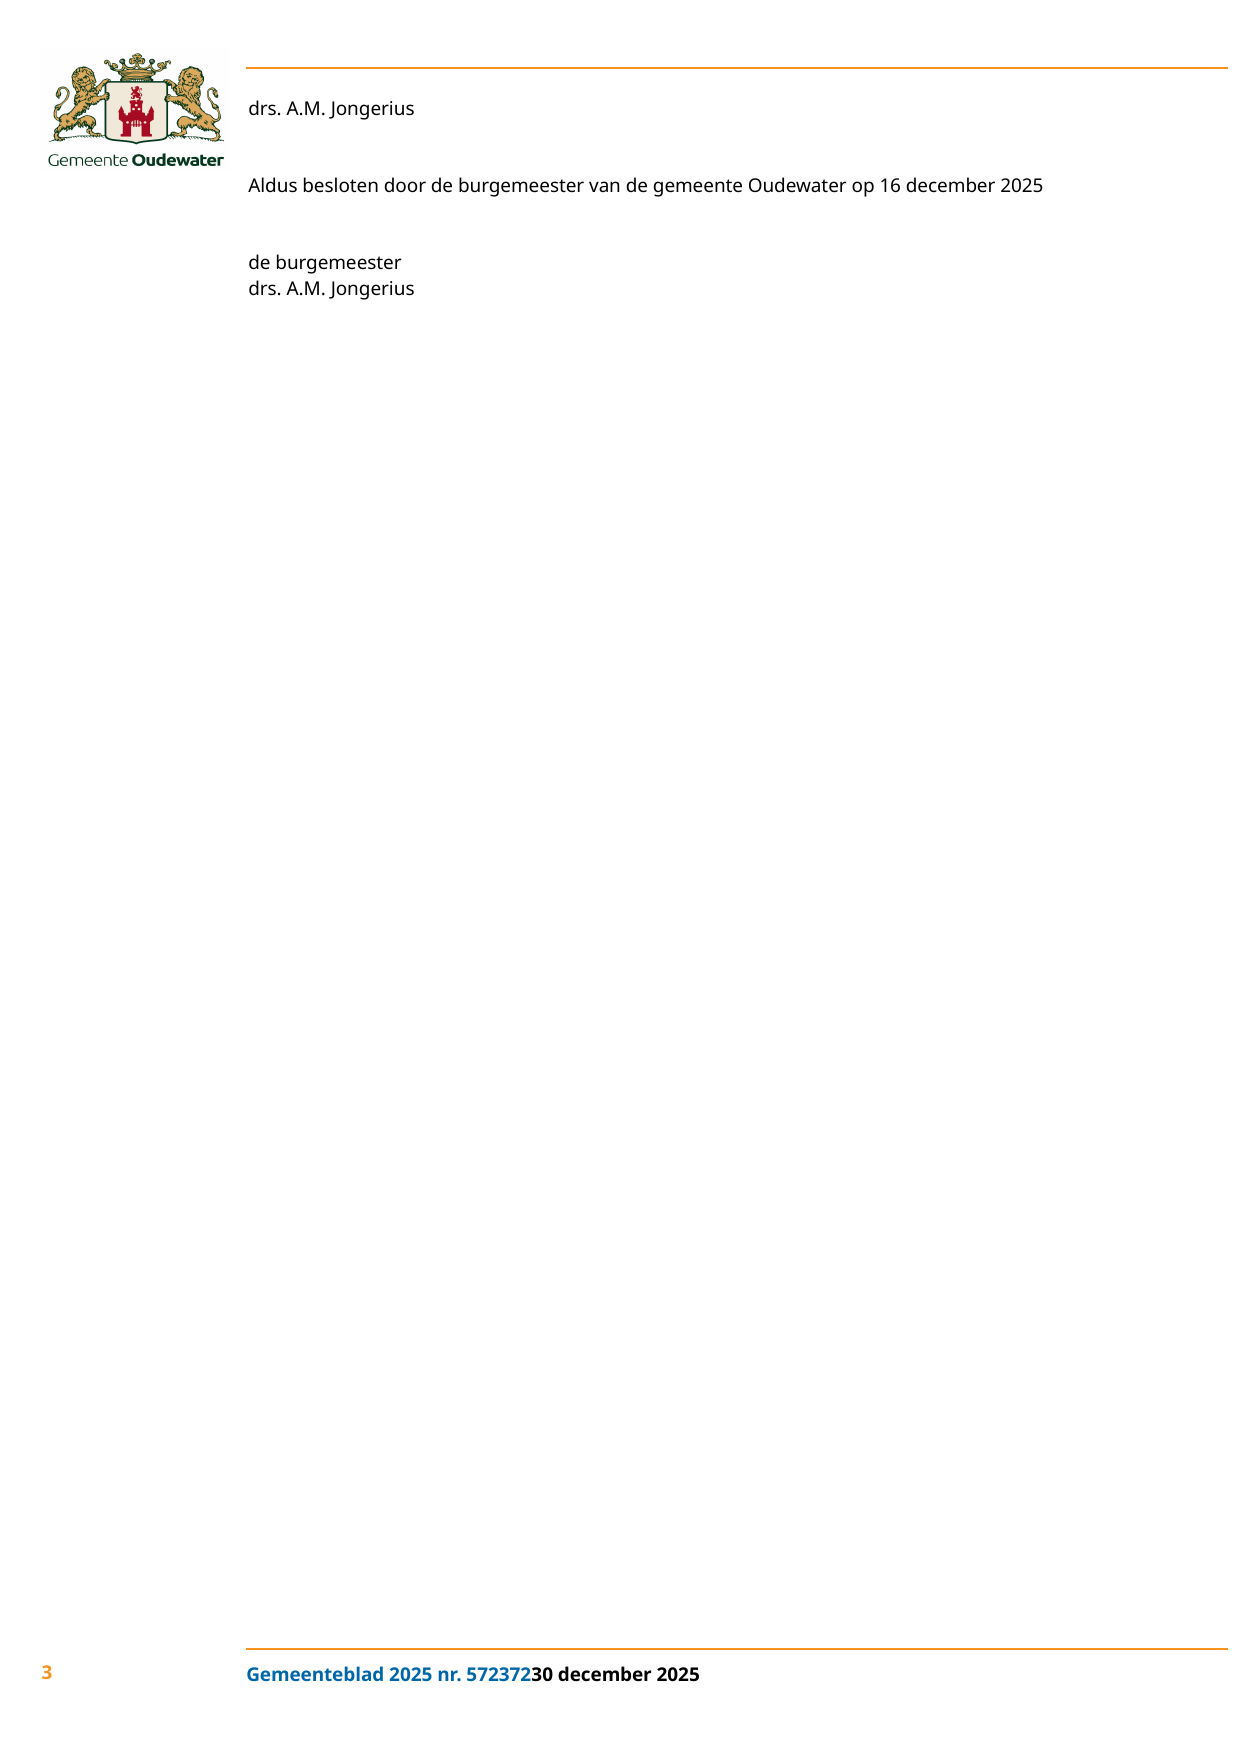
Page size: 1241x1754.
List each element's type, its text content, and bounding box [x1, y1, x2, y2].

text de burgemeester [248, 249, 1152, 275]
text drs. A.M. Jongerius [248, 275, 1152, 301]
text Aldus besloten door de burgemeester van de gemeente Oudewater op 16 december 2025 [248, 172, 1152, 198]
text drs. A.M. Jongerius [248, 95, 1152, 121]
picture [41, 47, 231, 172]
